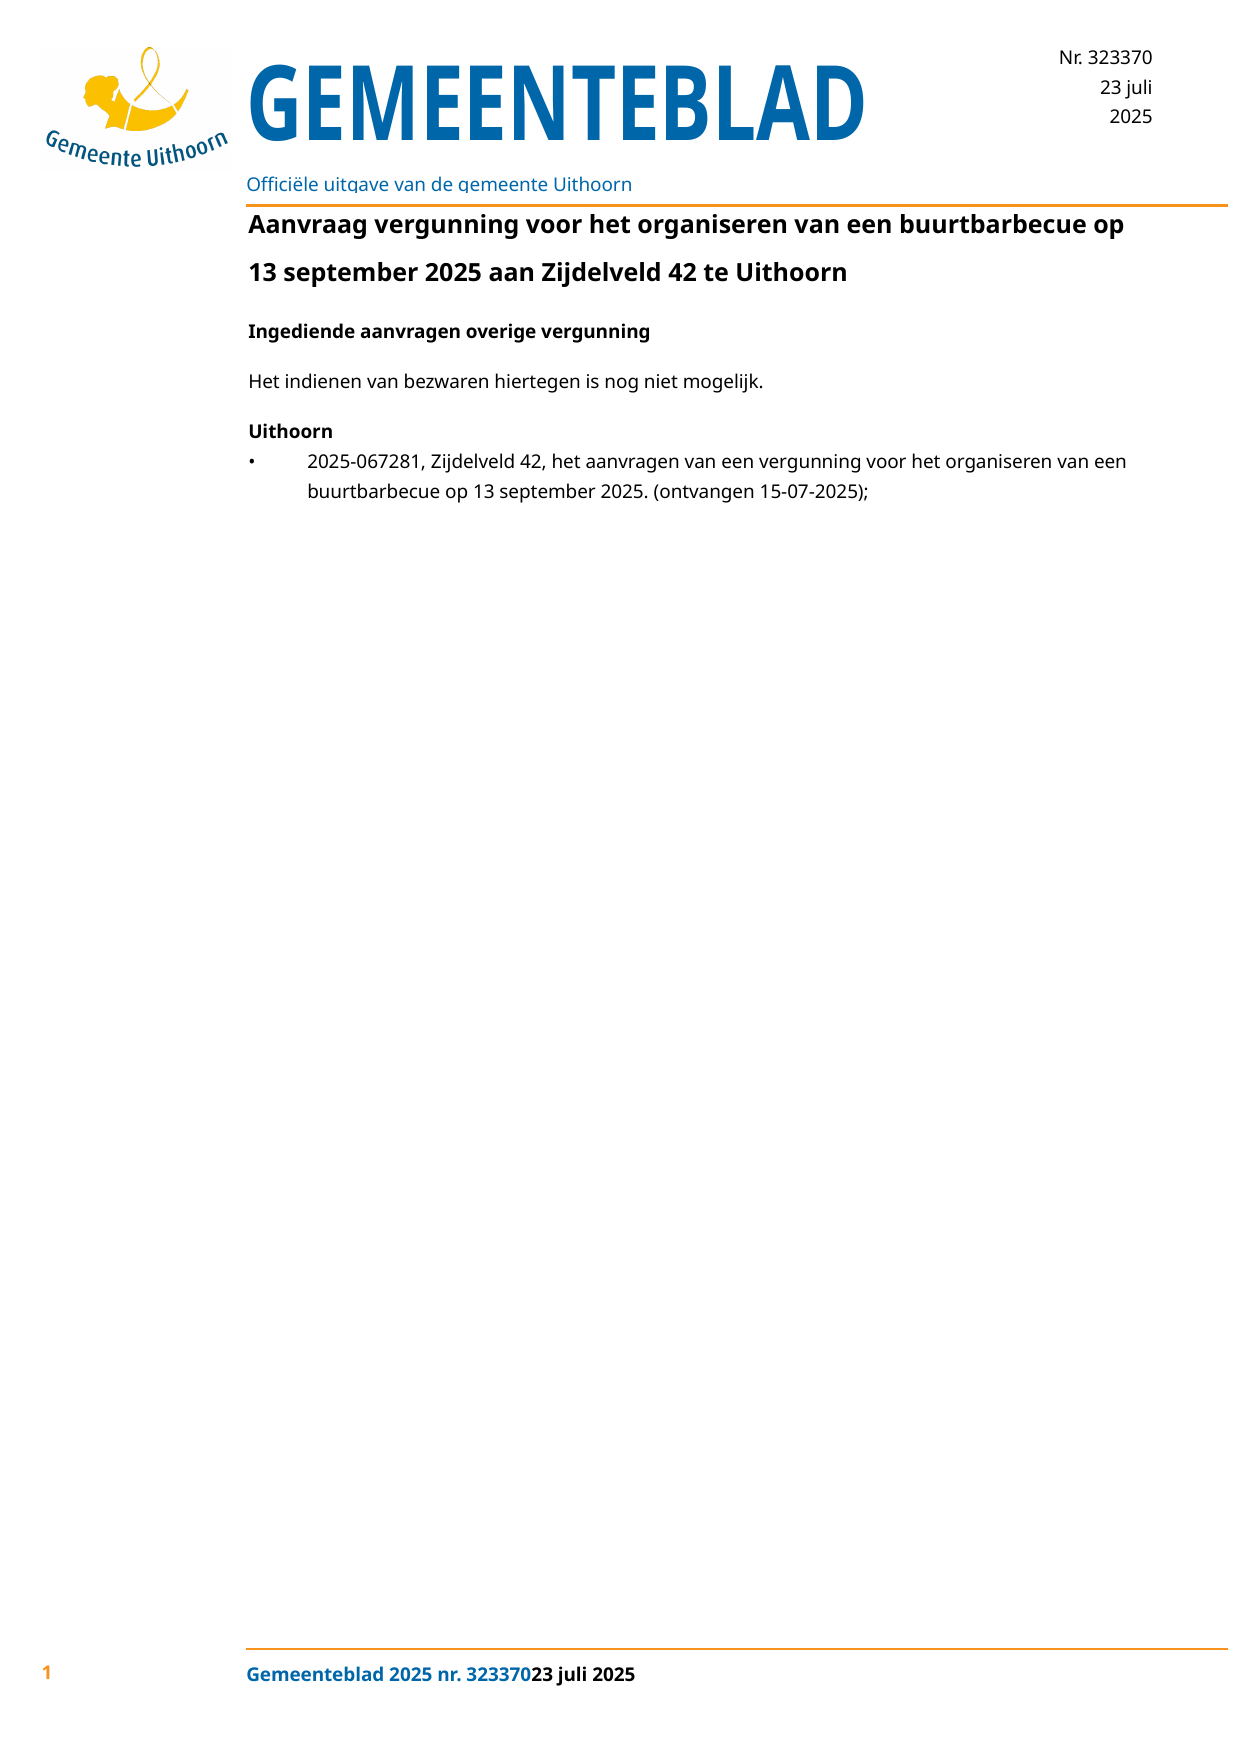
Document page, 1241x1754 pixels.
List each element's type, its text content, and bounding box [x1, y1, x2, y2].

text Uithoorn [248, 419, 1152, 444]
text Ingediende aanvragen overige vergunning [248, 318, 1152, 344]
list 2025-067281, Zijdelveld 42, het aanvragen van een vergunning voor het organiseren van een buurtbarbecue op 13 september 2025. (ontvangen 15-07-2025); [248, 448, 1152, 504]
picture [41, 47, 231, 172]
text Aanvraag vergunning voor het organiseren van een buurtbarbecue op 13 september 2025 aan Zijdelveld 42 te Uithoorn [248, 207, 1152, 288]
text Het indienen van bezwaren hiertegen is nog niet mogelijk. [248, 368, 1152, 394]
